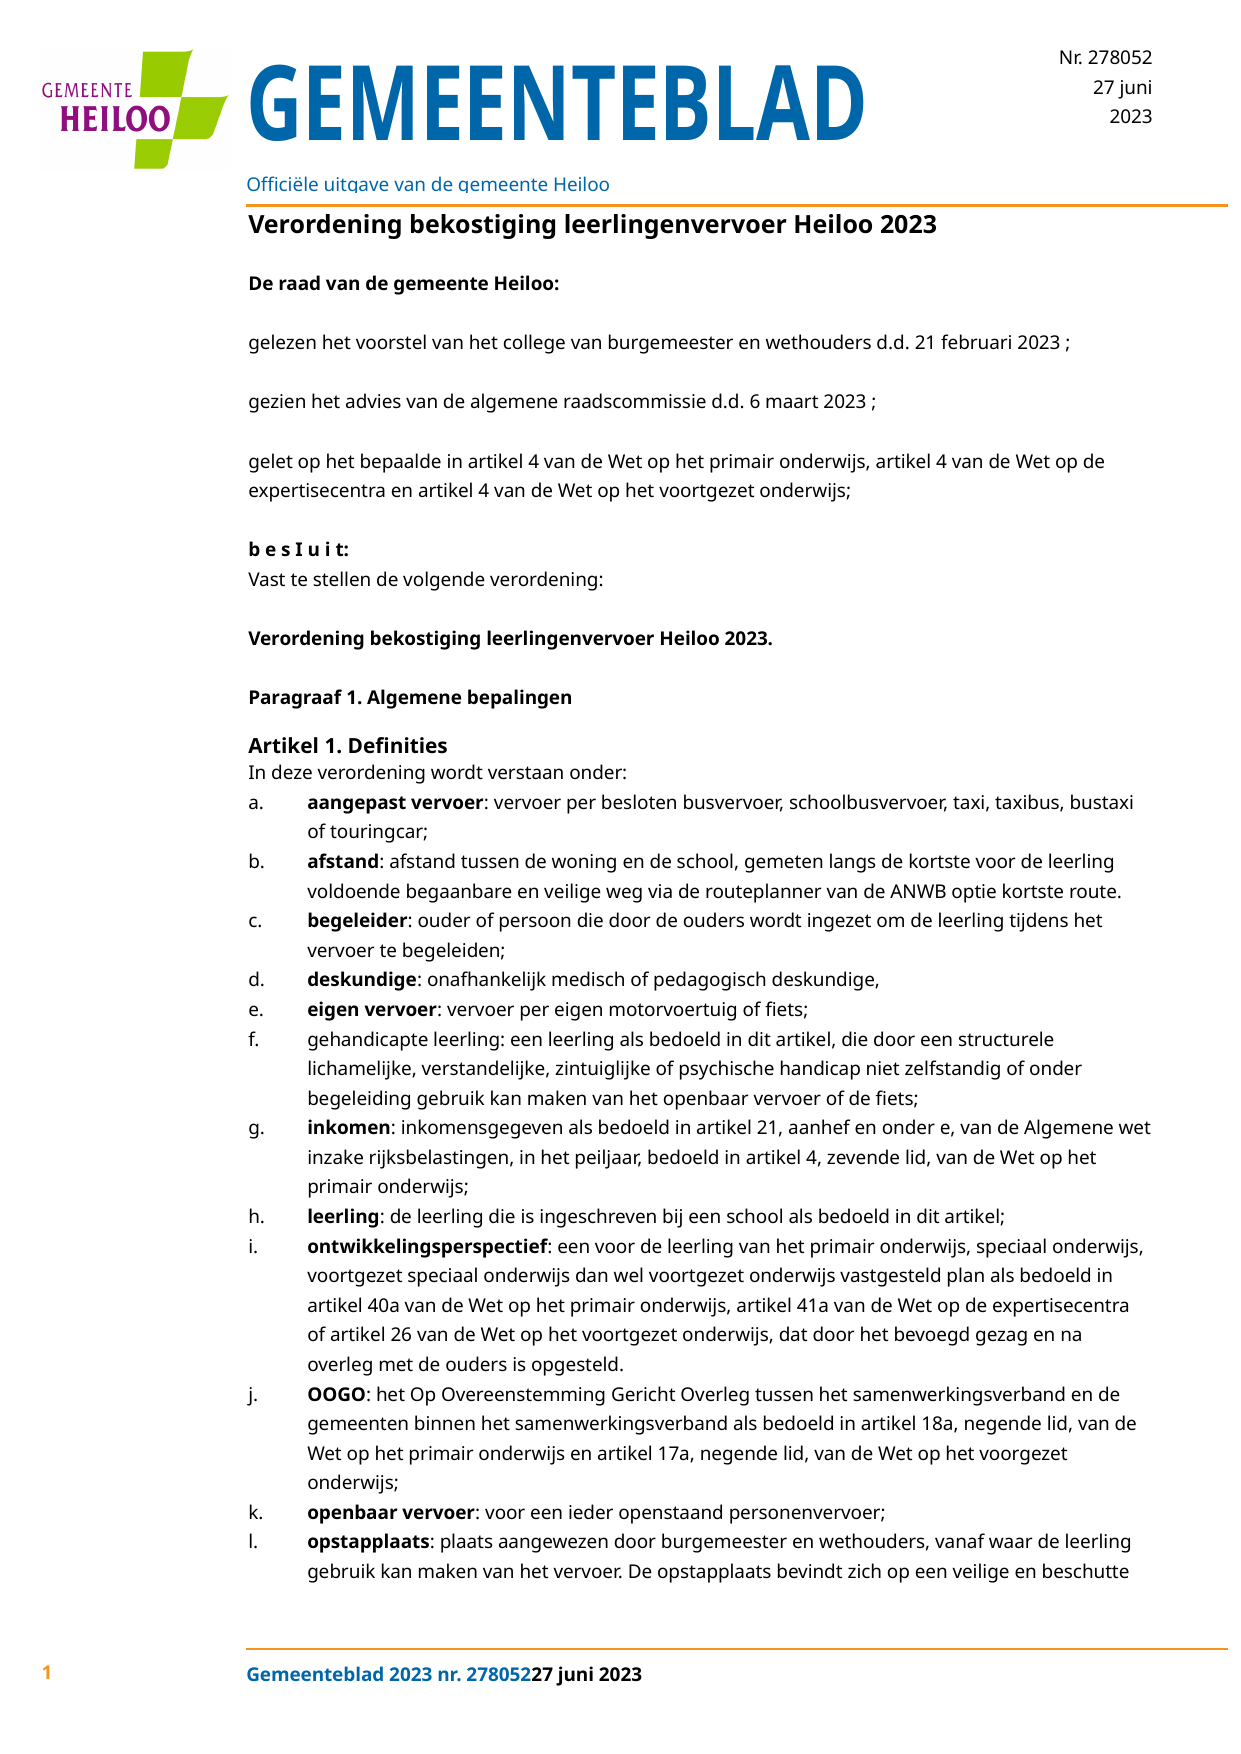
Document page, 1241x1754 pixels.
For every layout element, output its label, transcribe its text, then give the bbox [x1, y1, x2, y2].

picture [41, 47, 231, 172]
list eigen vervoer: vervoer per eigen motorvoertuig of fiets; [248, 996, 1152, 1022]
text Verordening bekostiging leerlingenvervoer Heiloo 2023. [248, 625, 1152, 651]
text gezien het advies van de algemene raadscommissie d.d. 6 maart 2023 ; [248, 389, 1152, 414]
list OOGO: het Op Overeenstemming Gericht Overleg tussen het samenwerkingsverband en de gemeenten binnen het samenwerkingsverband als bedoeld in artikel 18a, negende lid, van de Wet op het primair onderwijs en artikel 17a, negende lid, van de Wet op het voorgezet onderwijs; [248, 1381, 1152, 1495]
list deskundige: onafhankelijk medisch of pedagogisch deskundige, [248, 967, 1152, 992]
text gelet op het bepaalde in artikel 4 van de Wet op het primair onderwijs, artikel 4 van de Wet op de expertisecentra en artikel 4 van de Wet op het voortgezet onderwijs; [248, 448, 1152, 503]
list opstapplaats: plaats aangewezen door burgemeester en wethouders, vanaf waar de leerling gebruik kan maken van het vervoer. De opstapplaats bevindt zich op een veilige en beschutte [248, 1529, 1152, 1584]
list afstand: afstand tussen de woning en de school, gemeten langs de kortste voor de leerling voldoende begaanbare en veilige weg via de routeplanner van de ANWB optie kortste route. [248, 848, 1152, 903]
list ontwikkelingsperspectief: een voor de leerling van het primair onderwijs, speciaal onderwijs, voortgezet speciaal onderwijs dan wel voortgezet onderwijs vastgesteld plan als bedoeld in artikel 40a van de Wet op het primair onderwijs, artikel 41a van de Wet op de expertisecentra of artikel 26 van de Wet op het voortgezet onderwijs, dat door het bevoegd gezag en na overleg met de ouders is opgesteld. [248, 1233, 1152, 1377]
list openbaar vervoer: voor een ieder openstaand personenvervoer; [248, 1499, 1152, 1525]
text gelezen het voorstel van het college van burgemeester en wethouders d.d. 21 februari 2023 ; [248, 329, 1152, 355]
list leerling: de leerling die is ingeschreven bij een school als bedoeld in dit artikel; [248, 1203, 1152, 1229]
text De raad van de gemeente Heiloo: [248, 270, 1152, 296]
list inkomen: inkomensgegeven als bedoeld in artikel 21, aanhef en onder e, van de Algemene wet inzake rijksbelastingen, in het peiljaar, bedoeld in artikel 4, zevende lid, van de Wet op het primair onderwijs; [248, 1114, 1152, 1199]
text In deze verordening wordt verstaan onder: [248, 759, 1152, 785]
list gehandicapte leerling: een leerling als bedoeld in dit artikel, die door een structurele lichamelijke, verstandelijke, zintuiglijke of psychische handicap niet zelfstandig of onder begeleiding gebruik kan maken van het openbaar vervoer of de fiets; [248, 1026, 1152, 1111]
list begeleider: ouder of persoon die door de ouders wordt ingezet om de leerling tijdens het vervoer te begeleiden; [248, 907, 1152, 963]
list aangepast vervoer: vervoer per besloten busvervoer, schoolbusvervoer, taxi, taxibus, bustaxi of touringcar; [248, 789, 1152, 844]
text Vast te stellen de volgende verordening: [248, 566, 1152, 592]
text Artikel 1. Definities [248, 731, 1152, 759]
text b e s I u i t: [248, 537, 1152, 562]
text Paragraaf 1. Algemene bepalingen [248, 684, 1152, 710]
text Verordening bekostiging leerlingenvervoer Heiloo 2023 [248, 207, 1152, 241]
